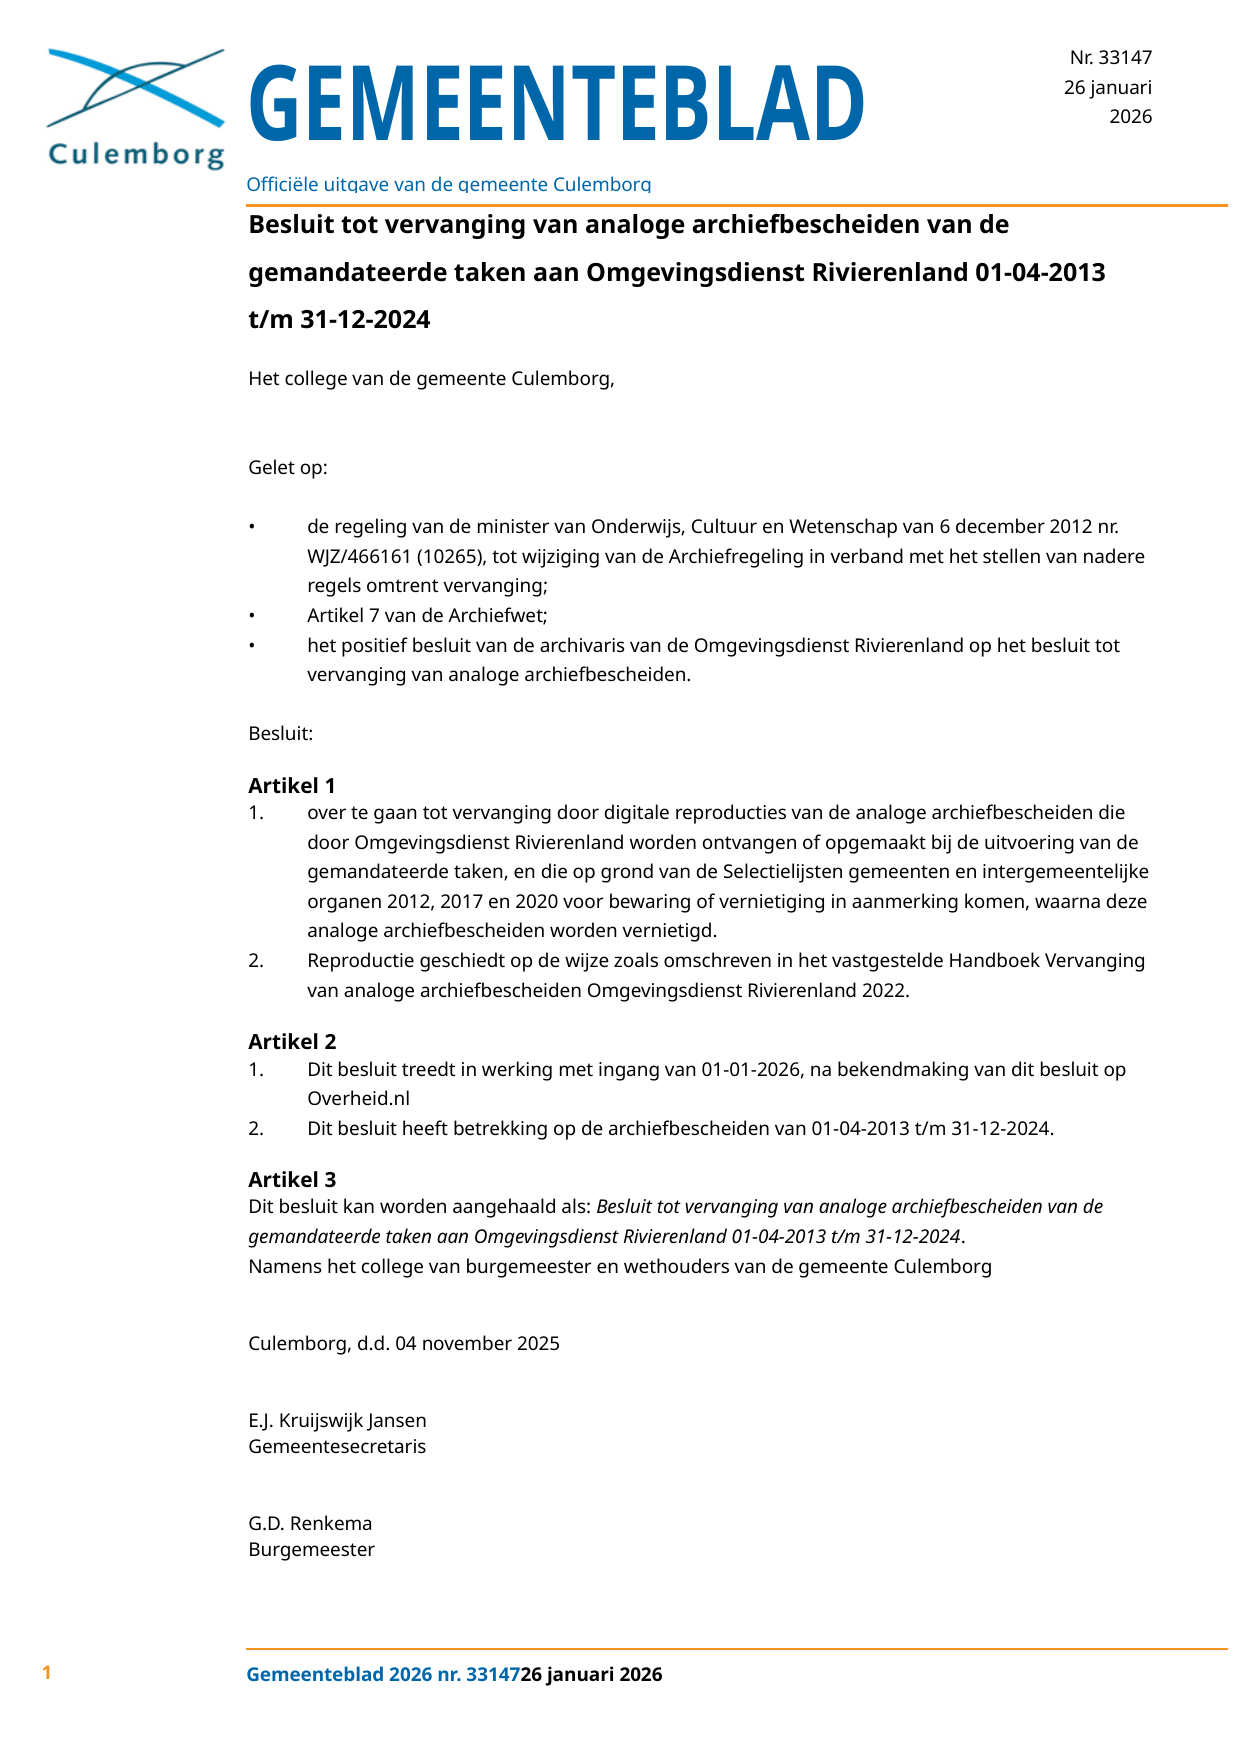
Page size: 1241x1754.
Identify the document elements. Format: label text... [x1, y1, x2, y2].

text E.J. Kruijswijk Jansen [248, 1407, 1152, 1433]
text Dit besluit kan worden aangehaald als: Besluit tot vervanging van analoge archiefbescheiden van de gemandateerde taken aan Omgevingsdienst Rivierenland 01-04-2013 t/m 31-12-2024. [248, 1194, 1152, 1249]
text Gemeentesecretaris [248, 1433, 1152, 1459]
list Dit besluit heeft betrekking op de archiefbescheiden van 01-04-2013 t/m 31-12-2024. [248, 1115, 1152, 1141]
picture [41, 47, 231, 172]
text Culemborg, d.d. 04 november 2025 [248, 1330, 1152, 1356]
list de regeling van de minister van Onderwijs, Cultuur en Wetenschap van 6 december 2012 nr. WJZ/466161 (10265), tot wijziging van de Archiefregeling in verband met het stellen van nadere regels omtrent vervanging; [248, 513, 1152, 598]
text Besluit tot vervanging van analoge archiefbescheiden van de gemandateerde taken aan Omgevingsdienst Rivierenland 01-04-2013 t/m 31-12-2024 [248, 207, 1152, 336]
list Dit besluit treedt in werking met ingang van 01-01-2026, na bekendmaking van dit besluit op Overheid.nl [248, 1056, 1152, 1111]
text Artikel 1 [248, 771, 1152, 799]
text Burgemeester [248, 1536, 1152, 1562]
list Artikel 7 van de Archiefwet; [248, 602, 1152, 628]
text Het college van de gemeente Culemborg, [248, 366, 1152, 391]
text Artikel 3 [248, 1165, 1152, 1194]
text Artikel 2 [248, 1027, 1152, 1056]
list over te gaan tot vervanging door digitale reproducties van de analoge archiefbescheiden die door Omgevingsdienst Rivierenland worden ontvangen of opgemaakt bij de uitvoering van de gemandateerde taken, en die op grond van de Selectielijsten gemeenten en intergemeentelijke organen 2012, 2017 en 2020 voor bewaring of vernietiging in aanmerking komen, waarna deze analoge archiefbescheiden worden vernietigd. [248, 799, 1152, 943]
text G.D. Renkema [248, 1510, 1152, 1536]
list Reproductie geschiedt op de wijze zoals omschreven in het vastgestelde Handboek Vervanging van analoge archiefbescheiden Omgevingsdienst Rivierenland 2022. [248, 947, 1152, 1003]
list het positief besluit van de archivaris van de Omgevingsdienst Rivierenland op het besluit tot vervanging van analoge archiefbescheiden. [248, 632, 1152, 687]
text Besluit: [248, 721, 1152, 746]
text Gelet op: [248, 454, 1152, 480]
text Namens het college van burgemeester en wethouders van de gemeente Culemborg [248, 1253, 1152, 1279]
